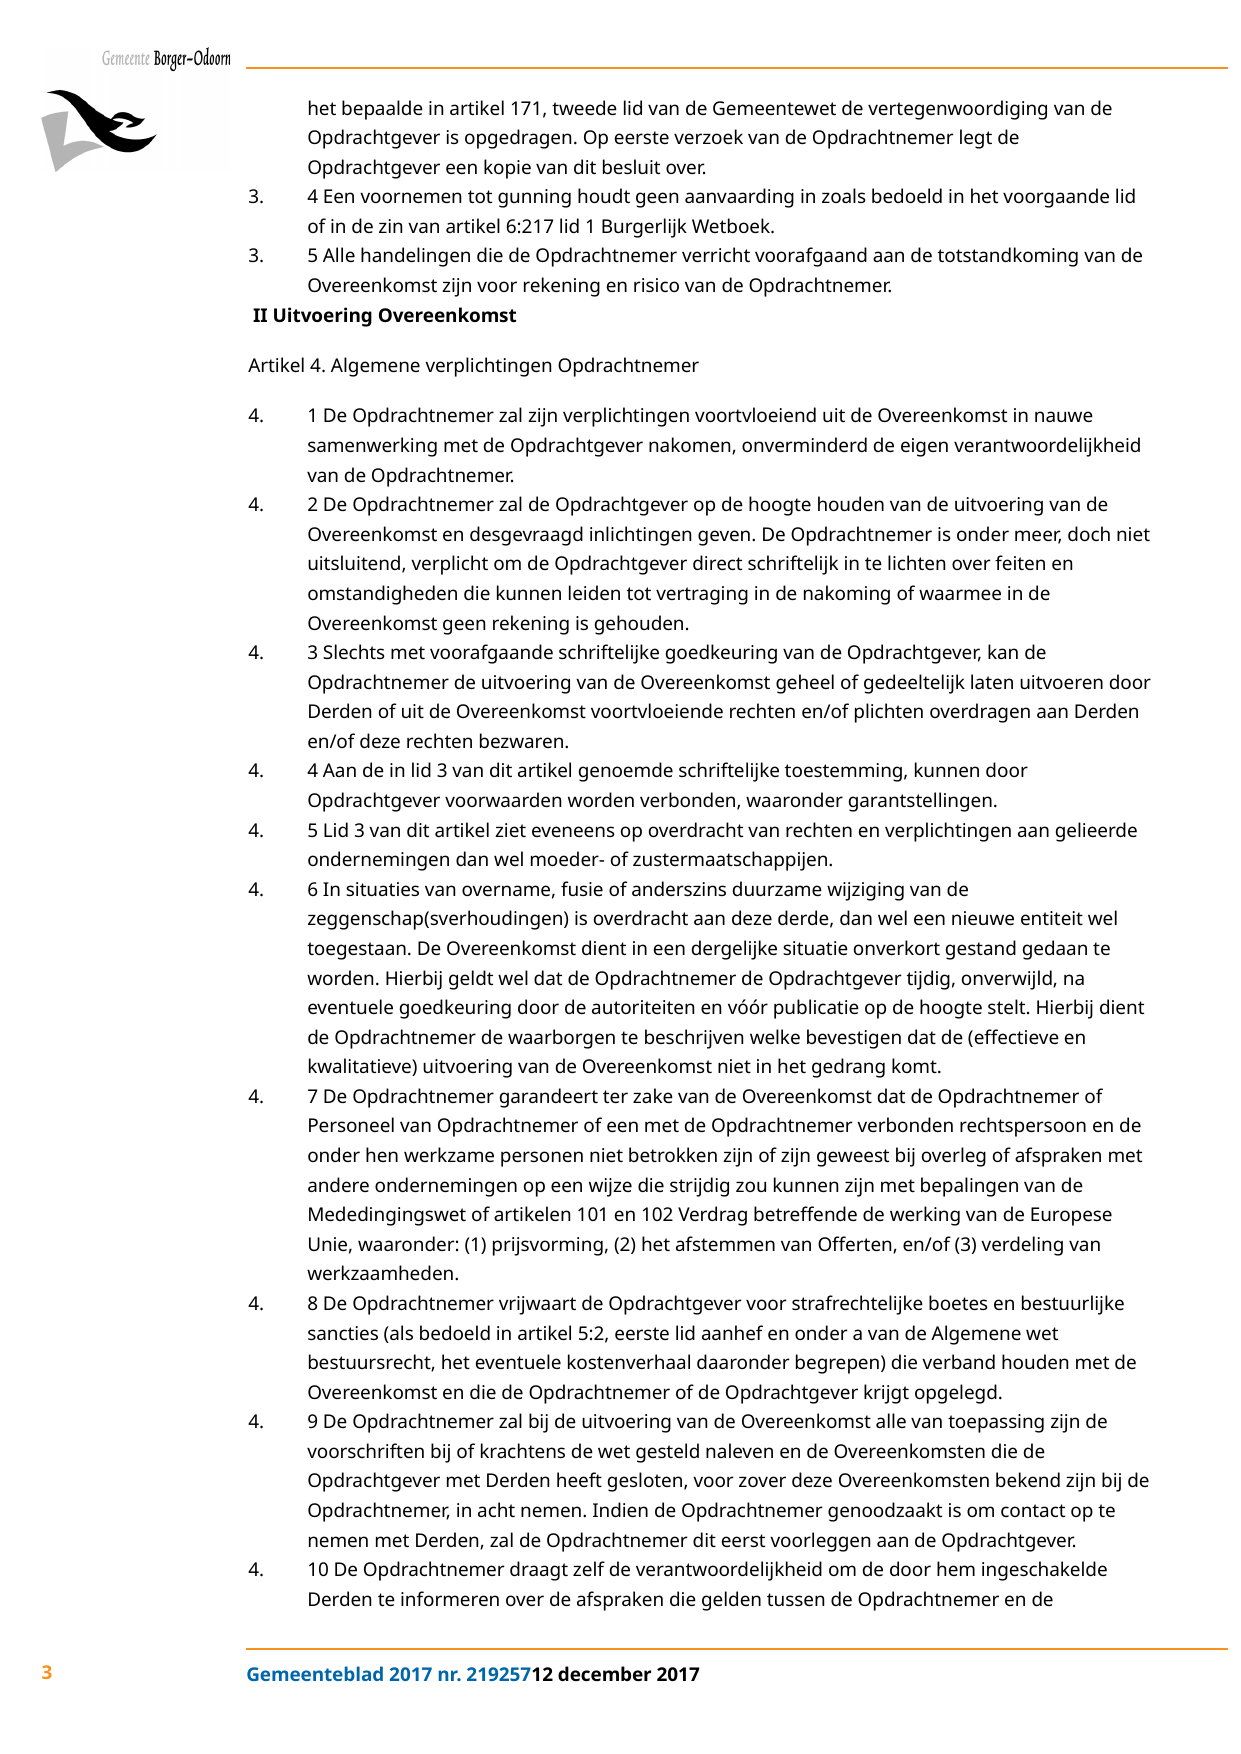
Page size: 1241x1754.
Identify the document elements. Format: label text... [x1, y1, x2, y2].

text II Uitvoering Overeenkomst [248, 302, 1152, 328]
list 5 Lid 3 van dit artikel ziet eveneens op overdracht van rechten en verplichtingen aan gelieerde ondernemingen dan wel moeder- of zustermaatschappijen. [248, 817, 1152, 872]
list het bepaalde in artikel 171, tweede lid van de Gemeentewet de vertegenwoordiging van de Opdrachtgever is opgedragen. Op eerste verzoek van de Opdrachtnemer legt de Opdrachtgever een kopie van dit besluit over. [248, 95, 1152, 180]
list 3 Slechts met voorafgaande schriftelijke goedkeuring van de Opdrachtgever, kan de Opdrachtnemer de uitvoering van de Overeenkomst geheel of gedeeltelijk laten uitvoeren door Derden of uit de Overeenkomst voortvloeiende rechten en/of plichten overdragen aan Derden en/of deze rechten bezwaren. [248, 639, 1152, 754]
list 4 Een voornemen tot gunning houdt geen aanvaarding in zoals bedoeld in het voorgaande lid of in de zin van artikel 6:217 lid 1 Burgerlijk Wetboek. [248, 183, 1152, 239]
picture [41, 47, 231, 172]
list 5 Alle handelingen die de Opdrachtnemer verricht voorafgaand aan de totstandkoming van de Overeenkomst zijn voor rekening en risico van de Opdrachtnemer. [248, 243, 1152, 298]
list 1 De Opdrachtnemer zal zijn verplichtingen voortvloeiend uit de Overeenkomst in nauwe samenwerking met de Opdrachtgever nakomen, onverminderd de eigen verantwoordelijkheid van de Opdrachtnemer. [248, 403, 1152, 488]
list 6 In situaties van overname, fusie of anderszins duurzame wijziging van de zeggenschap(sverhoudingen) is overdracht aan deze derde, dan wel een nieuwe entiteit wel toegestaan. De Overeenkomst dient in een dergelijke situatie onverkort gestand gedaan te worden. Hierbij geldt wel dat de Opdrachtnemer de Opdrachtgever tijdig, onverwijld, na eventuele goedkeuring door de autoriteiten en vóór publicatie op de hoogte stelt. Hierbij dient de Opdrachtnemer de waarborgen te beschrijven welke bevestigen dat de (effectieve en kwalitatieve) uitvoering van de Overeenkomst niet in het gedrang komt. [248, 876, 1152, 1079]
list 9 De Opdrachtnemer zal bij de uitvoering van de Overeenkomst alle van toepassing zijn de voorschriften bij of krachtens de wet gesteld naleven en de Overeenkomsten die de Opdrachtgever met Derden heeft gesloten, voor zover deze Overeenkomsten bekend zijn bij de Opdrachtnemer, in acht nemen. Indien de Opdrachtnemer genoodzaakt is om contact op te nemen met Derden, zal de Opdrachtnemer dit eerst voorleggen aan de Opdrachtgever. [248, 1408, 1152, 1553]
list 4 Aan de in lid 3 van dit artikel genoemde schriftelijke toestemming, kunnen door Opdrachtgever voorwaarden worden verbonden, waaronder garantstellingen. [248, 758, 1152, 813]
text Artikel 4. Algemene verplichtingen Opdrachtnemer [248, 352, 1152, 378]
list 7 De Opdrachtnemer garandeert ter zake van de Overeenkomst dat de Opdrachtnemer of Personeel van Opdrachtnemer of een met de Opdrachtnemer verbonden rechtspersoon en de onder hen werkzame personen niet betrokken zijn of zijn geweest bij overleg of afspraken met andere ondernemingen op een wijze die strijdig zou kunnen zijn met bepalingen van de Mededingingswet of artikelen 101 en 102 Verdrag betreffende de werking van de Europese Unie, waaronder: (1) prijsvorming, (2) het afstemmen van Offerten, en/of (3) verdeling van werkzaamheden. [248, 1083, 1152, 1286]
list 10 De Opdrachtnemer draagt zelf de verantwoordelijkheid om de door hem ingeschakelde Derden te informeren over de afspraken die gelden tussen de Opdrachtnemer en de [248, 1556, 1152, 1612]
list 2 De Opdrachtnemer zal de Opdrachtgever op de hoogte houden van de uitvoering van de Overeenkomst en desgevraagd inlichtingen geven. De Opdrachtnemer is onder meer, doch niet uitsluitend, verplicht om de Opdrachtgever direct schriftelijk in te lichten over feiten en omstandigheden die kunnen leiden tot vertraging in de nakoming of waarmee in de Overeenkomst geen rekening is gehouden. [248, 491, 1152, 636]
list 8 De Opdrachtnemer vrijwaart de Opdrachtgever voor strafrechtelijke boetes en bestuurlijke sancties (als bedoeld in artikel 5:2, eerste lid aanhef en onder a van de Algemene wet bestuursrecht, het eventuele kostenverhaal daaronder begrepen) die verband houden met de Overeenkomst en die de Opdrachtnemer of de Opdrachtgever krijgt opgelegd. [248, 1290, 1152, 1405]
